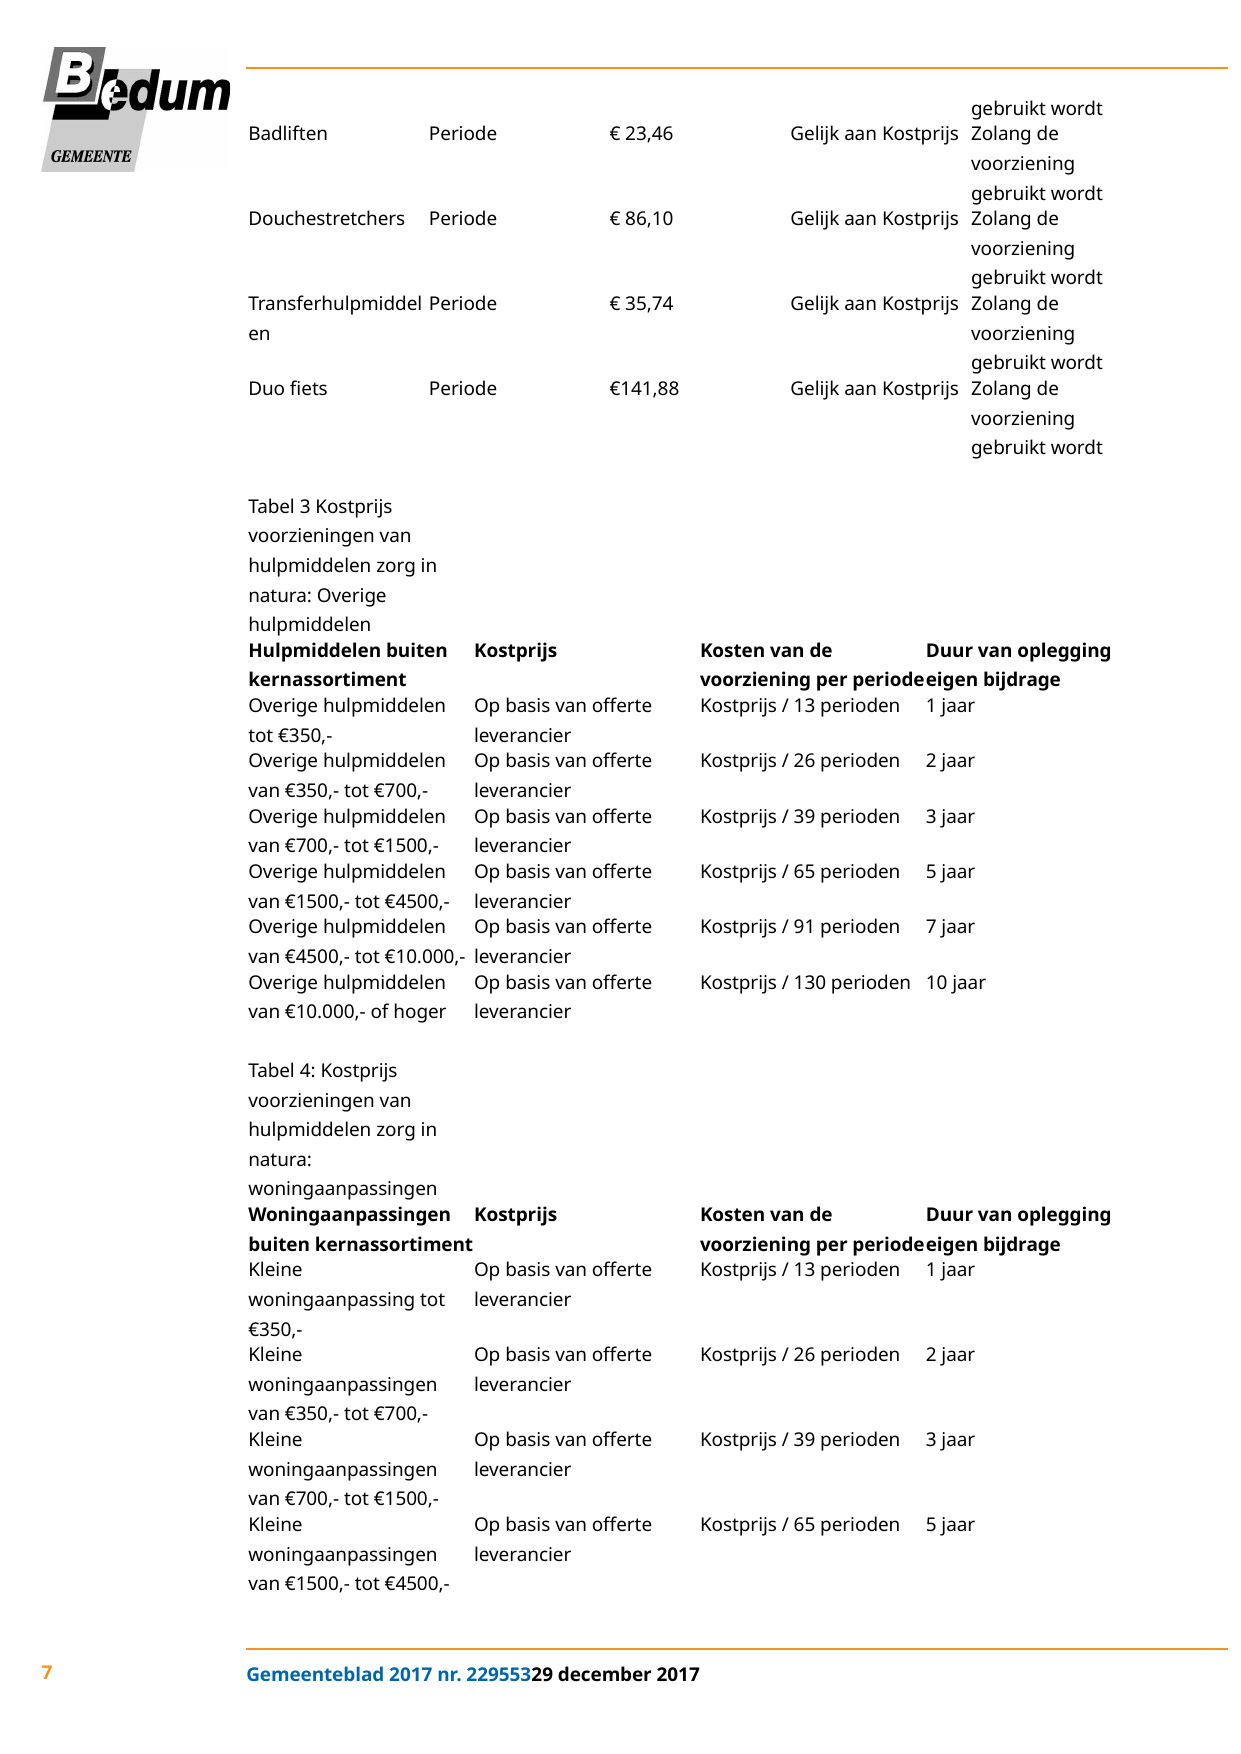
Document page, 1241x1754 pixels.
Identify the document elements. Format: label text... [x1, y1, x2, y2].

table_cell Kostprijs / 26 perioden [700, 748, 926, 803]
table_cell Kostprijs / 91 perioden [700, 914, 926, 969]
table_cell [609, 95, 790, 121]
table_cell Op basis van offerte leverancier [474, 748, 700, 803]
table_cell Zolang de voorziening gebruikt wordt [971, 205, 1152, 290]
table_cell Op basis van offerte leverancier [474, 969, 700, 1024]
table_cell Kleine woningaanpassing tot €350,- [248, 1257, 474, 1341]
table_cell Kostprijs [474, 1201, 700, 1257]
table_cell Periode [429, 205, 609, 290]
table_cell Kosten van de voorziening per periode [700, 1201, 926, 1257]
table_cell Gelijk aan Kostprijs [790, 290, 971, 375]
table_cell 2 jaar [926, 748, 1152, 803]
table_cell 1 jaar [926, 693, 1152, 748]
table_cell 2 jaar [926, 1341, 1152, 1426]
table_cell Op basis van offerte leverancier [474, 914, 700, 969]
table_cell Gelijk aan Kostprijs [790, 205, 971, 290]
table_cell Op basis van offerte leverancier [474, 1426, 700, 1511]
table_cell Zolang de voorziening gebruikt wordt [971, 290, 1152, 375]
table_cell Hulpmiddelen buiten kernassortiment [248, 637, 474, 692]
table_cell Overige hulpmiddelen van €4500,- tot €10.000,- [248, 914, 474, 969]
table_cell Badliften [248, 121, 429, 205]
table_cell 10 jaar [926, 969, 1152, 1024]
table_cell Kostprijs / 65 perioden [700, 858, 926, 914]
table_cell € 86,10 [609, 205, 790, 290]
table_cell € 23,46 [609, 121, 790, 205]
table_cell [429, 95, 609, 121]
table_cell Op basis van offerte leverancier [474, 803, 700, 858]
table_cell Periode [429, 375, 609, 460]
table_cell Kostprijs / 13 perioden [700, 1257, 926, 1341]
table_cell Zolang de voorziening gebruikt wordt [971, 375, 1152, 460]
table_cell 5 jaar [926, 1511, 1152, 1596]
table_cell Kosten van de voorziening per periode [700, 637, 926, 692]
table_cell Zolang de voorziening gebruikt wordt [971, 121, 1152, 205]
table_cell Transferhulpmiddelen [248, 290, 429, 375]
table_cell €141,88 [609, 375, 790, 460]
table_cell Kleine woningaanpassingen van €350,- tot €700,- [248, 1341, 474, 1426]
table_cell Kostprijs / 13 perioden [700, 693, 926, 748]
table_cell Kostprijs / 39 perioden [700, 1426, 926, 1511]
table_cell Op basis van offerte leverancier [474, 1511, 700, 1596]
table_cell Op basis van offerte leverancier [474, 693, 700, 748]
table_cell Gelijk aan Kostprijs [790, 375, 971, 460]
table_cell Op basis van offerte leverancier [474, 1341, 700, 1426]
table_cell [248, 95, 429, 121]
table_cell Overige hulpmiddelen van €350,- tot €700,- [248, 748, 474, 803]
table_cell gebruikt wordt [971, 95, 1152, 121]
table_cell Op basis van offerte leverancier [474, 858, 700, 914]
table_cell Periode [429, 121, 609, 205]
picture [41, 47, 231, 172]
table_cell Woningaanpassingen buiten kernassortiment [248, 1201, 474, 1257]
table_cell Overige hulpmiddelen van €1500,- tot €4500,- [248, 858, 474, 914]
table_cell Overige hulpmiddelen tot €350,- [248, 693, 474, 748]
table_cell Kleine woningaanpassingen van €700,- tot €1500,- [248, 1426, 474, 1511]
table_cell Kostprijs / 65 perioden [700, 1511, 926, 1596]
table_header Tabel 3 Kostprijs voorzieningen van hulpmiddelen zorg in natura: Overige hulpmiddelen [248, 493, 474, 637]
table_cell Kostprijs / 26 perioden [700, 1341, 926, 1426]
table_cell 7 jaar [926, 914, 1152, 969]
table_cell Periode [429, 290, 609, 375]
table_cell Overige hulpmiddelen van €700,- tot €1500,- [248, 803, 474, 858]
table_cell Op basis van offerte leverancier [474, 1257, 700, 1341]
table_cell Kleine woningaanpassingen van €1500,- tot €4500,- [248, 1511, 474, 1596]
table_cell 3 jaar [926, 803, 1152, 858]
table_cell Duur van oplegging eigen bijdrage [926, 637, 1152, 692]
table_cell Overige hulpmiddelen van €10.000,- of hoger [248, 969, 474, 1024]
table_cell € 35,74 [609, 290, 790, 375]
table_cell 5 jaar [926, 858, 1152, 914]
table_header Tabel 4: Kostprijs voorzieningen van hulpmiddelen zorg in natura: woningaanpassingen [248, 1057, 474, 1201]
table_cell Kostprijs / 39 perioden [700, 803, 926, 858]
table_cell Kostprijs / 130 perioden [700, 969, 926, 1024]
table_cell [790, 95, 971, 121]
table_cell Douchestretchers [248, 205, 429, 290]
table_cell Gelijk aan Kostprijs [790, 121, 971, 205]
table_cell Kostprijs [474, 637, 700, 692]
table_cell Duur van oplegging eigen bijdrage [926, 1201, 1152, 1257]
table_cell Duo fiets [248, 375, 429, 460]
table_cell 1 jaar [926, 1257, 1152, 1341]
table_cell 3 jaar [926, 1426, 1152, 1511]
